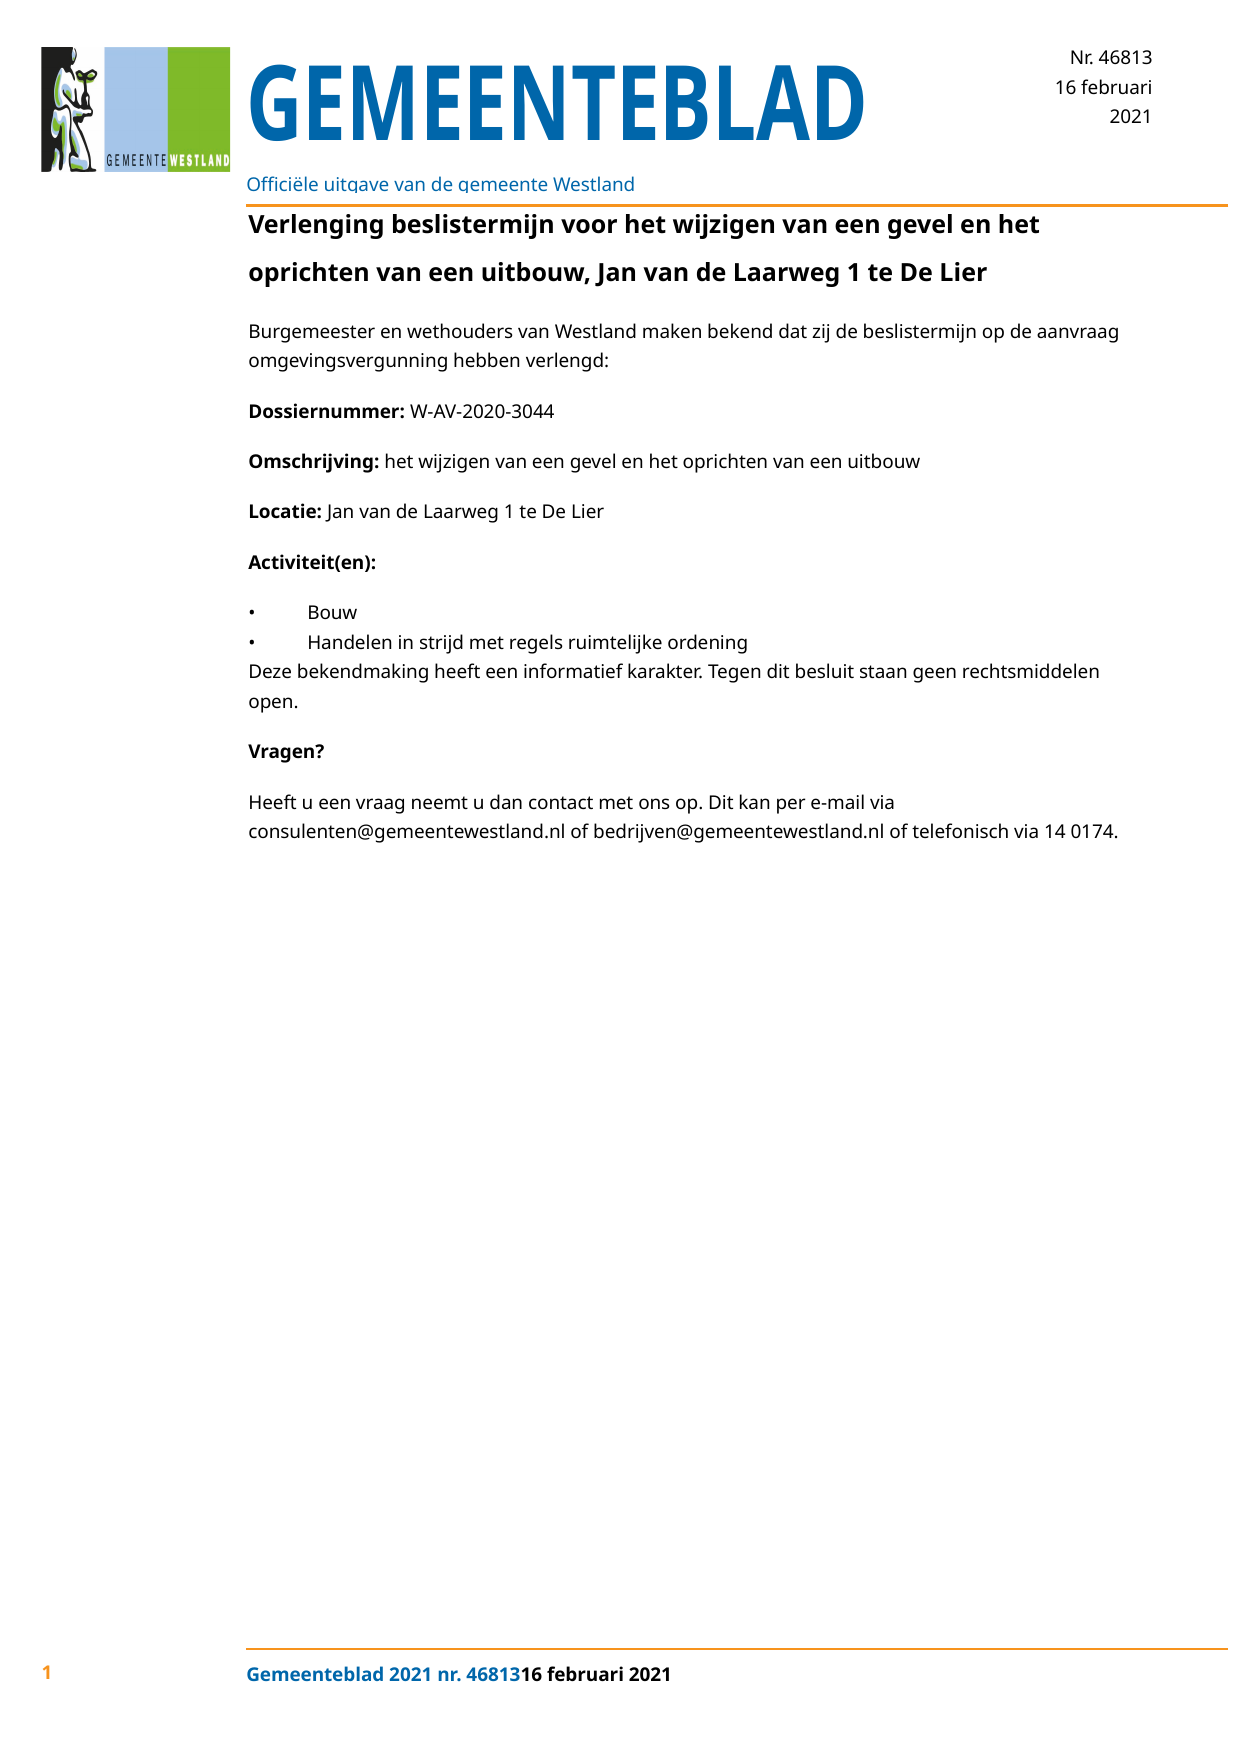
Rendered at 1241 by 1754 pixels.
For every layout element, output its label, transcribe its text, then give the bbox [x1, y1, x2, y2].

text Dossiernummer: W-AV-2020-3044 [248, 398, 1152, 424]
text Locatie: Jan van de Laarweg 1 te De Lier [248, 499, 1152, 524]
text Omschrijving: het wijzigen van een gevel en het oprichten van een uitbouw [248, 448, 1152, 474]
text Burgemeester en wethouders van Westland maken bekend dat zij de beslistermijn op de aanvraag omgevingsvergunning hebben verlengd: [248, 318, 1152, 373]
list Bouw [248, 599, 1152, 625]
text Activiteit(en): [248, 549, 1152, 575]
text Vragen? [248, 739, 1152, 764]
text Deze bekendmaking heeft een informatief karakter. Tegen dit besluit staan geen rechtsmiddelen open. [248, 659, 1152, 714]
list Handelen in strijd met regels ruimtelijke ordening [248, 629, 1152, 655]
picture [41, 47, 231, 172]
text Heeft u een vraag neemt u dan contact met ons op. Dit kan per e-mail via consulenten@gemeentewestland.nl of bedrijven@gemeentewestland.nl of telefonisch via 14 0174. [248, 789, 1152, 844]
text Verlenging beslistermijn voor het wijzigen van een gevel en het oprichten van een uitbouw, Jan van de Laarweg 1 te De Lier [248, 207, 1152, 288]
